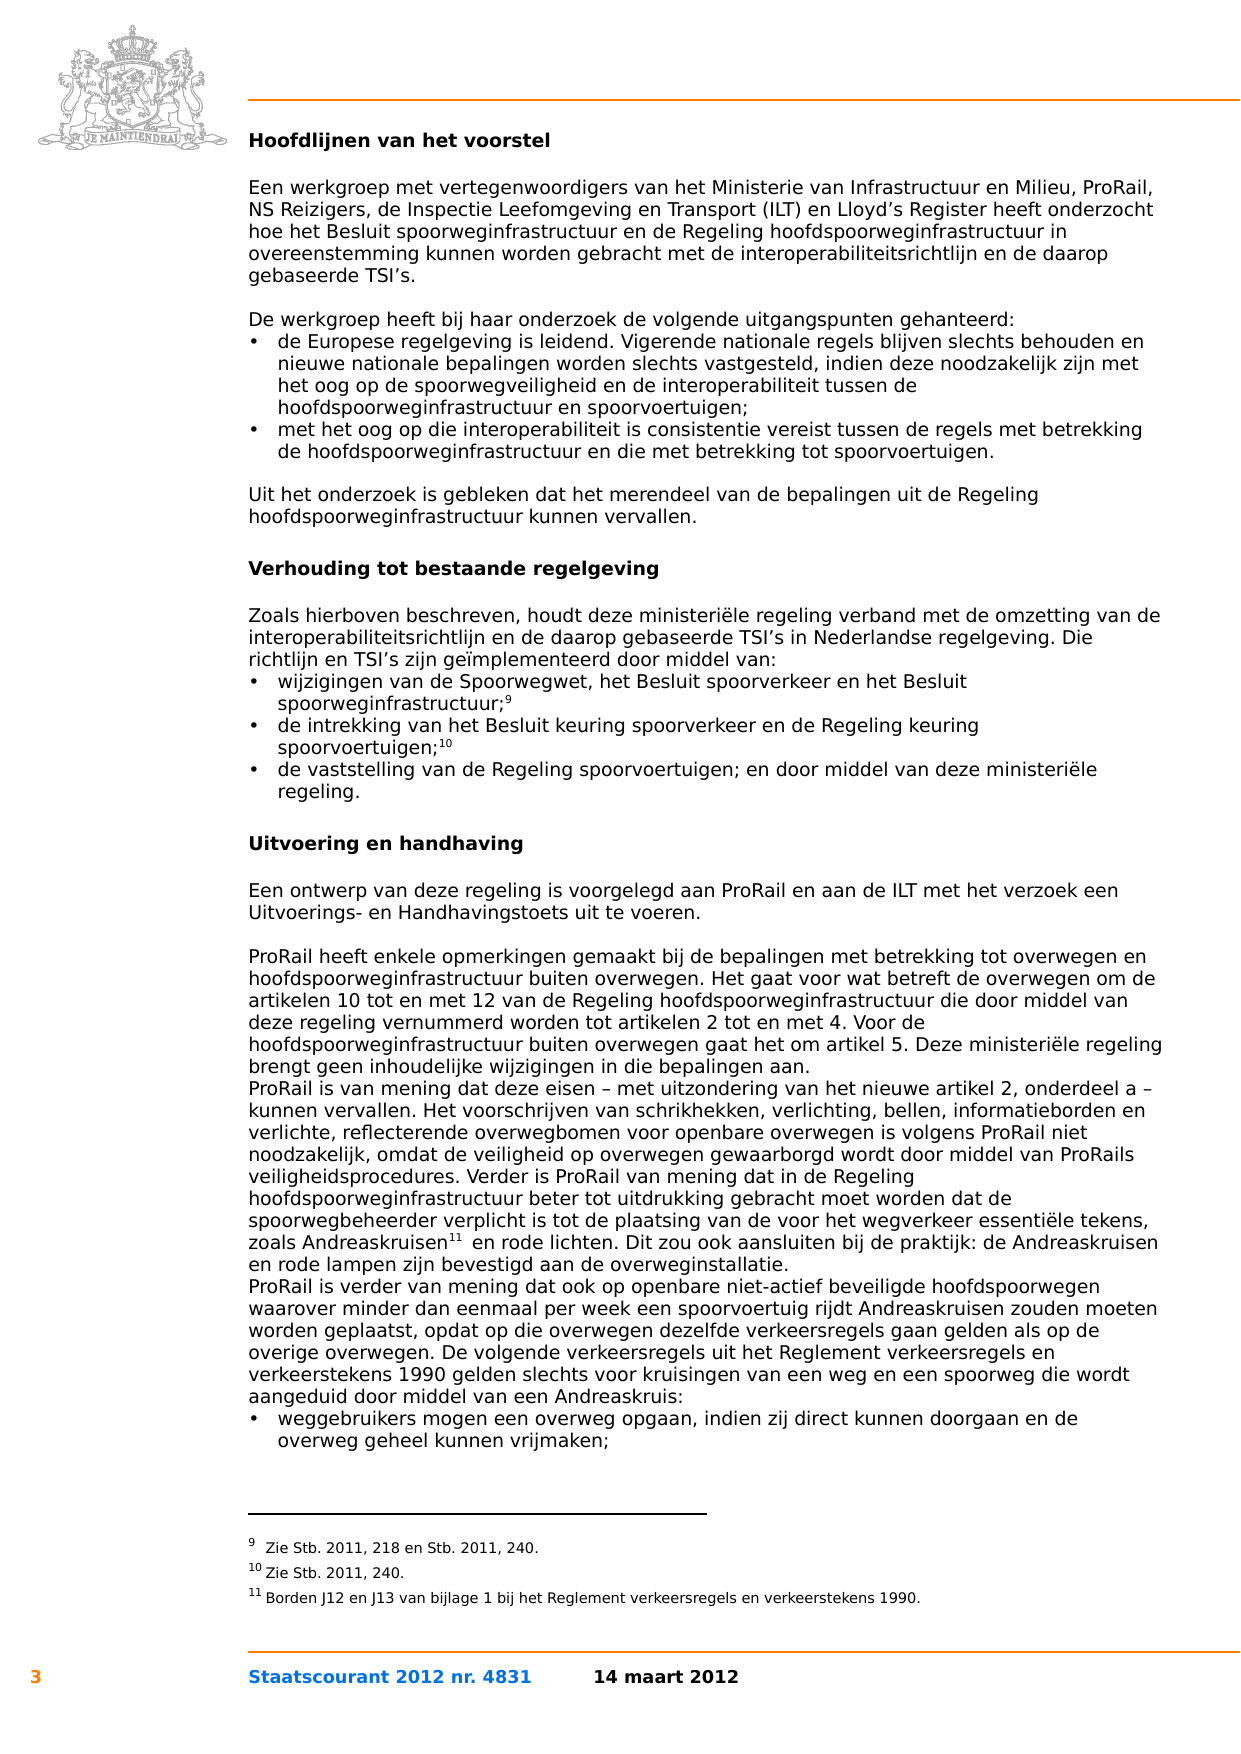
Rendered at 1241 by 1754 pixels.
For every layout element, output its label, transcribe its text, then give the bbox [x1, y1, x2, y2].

text ProRail heeft enkele opmerkingen gemaakt bij de bepalingen met betrekking tot overwegen en hoofdspoorweginfrastructuur buiten overwegen. Het gaat voor wat betreft de overwegen om de artikelen 10 tot en met 12 van de Regeling hoofdspoorweginfrastructuur die door middel van deze regeling vernummerd worden tot artikelen 2 tot en met 4. Voor de hoofdspoorweginfrastructuur buiten overwegen gaat het om artikel 5. Deze ministeriële regeling brengt geen inhoudelijke wijzigingen in die bepalingen aan. [248, 946, 1163, 1078]
text • de intrekking van het Besluit keuring spoorverkeer en de Regeling keuring spoorvoertuigen; [248, 715, 1163, 759]
picture [38, 25, 227, 150]
text Zoals hierboven beschreven, houdt deze ministeriële regeling verband met de omzetting van de interoperabiliteitsrichtlijn en de daarop gebaseerde TSI’s in Nederlandse regelgeving. Die richtlijn en TSI’s zijn geïmplementeerd door middel van: [248, 605, 1163, 671]
text Borden J12 en J13 van bijlage 1 bij het Reglement verkeersregels en verkeerstekens 1990. [248, 1586, 1163, 1608]
text Een ontwerp van deze regeling is voorgelegd aan ProRail en aan de ILT met het verzoek een Uitvoerings- en Handhavingstoets uit te voeren. [248, 880, 1163, 924]
text De werkgroep heeft bij haar onderzoek de volgende uitgangspunten gehanteerd: [248, 309, 1163, 331]
subtitle Verhouding tot bestaande regelgeving [248, 558, 1163, 580]
text ProRail is van mening dat deze eisen – met uitzondering van het nieuwe artikel 2, onderdeel a – kunnen vervallen. Het voorschrijven van schrikhekken, verlichting, bellen, informatieborden en verlichte, reflecterende overwegbomen voor openbare overwegen is volgens ProRail niet noodzakelijk, omdat de veiligheid op overwegen gewaarborgd wordt door middel van ProRails veiligheidsprocedures. Verder is ProRail van mening dat in de Regeling hoofdspoorweginfrastructuur beter tot uitdrukking gebracht moet worden dat de spoorwegbeheerder verplicht is tot de plaatsing van de voor het wegverkeer essentiële tekens, zoals Andreaskruisen en rode lichten. Dit zou ook aansluiten bij de praktijk: de Andreaskruisen en rode lampen zijn bevestigd aan de overweginstallatie. [248, 1078, 1163, 1276]
text • de Europese regelgeving is leidend. Vigerende nationale regels blijven slechts behouden en nieuwe nationale bepalingen worden slechts vastgesteld, indien deze noodzakelijk zijn met het oog op de spoorwegveiligheid en de interoperabiliteit tussen de hoofdspoorweginfrastructuur en spoorvoertuigen; [248, 331, 1163, 418]
text Een werkgroep met vertegenwoordigers van het Ministerie van Infrastructuur en Milieu, ProRail, NS Reizigers, de Inspectie Leefomgeving en Transport (ILT) en Lloyd’s Register heeft onderzocht hoe het Besluit spoorweginfrastructuur en de Regeling hoofdspoorweginfrastructuur in overeenstemming kunnen worden gebracht met de interoperabiliteitsrichtlijn en de daarop gebaseerde TSI’s. [248, 177, 1163, 287]
text Uit het onderzoek is gebleken dat het merendeel van de bepalingen uit de Regeling hoofdspoorweginfrastructuur kunnen vervallen. [248, 484, 1163, 528]
text ProRail is verder van mening dat ook op openbare niet-actief beveiligde hoofdspoorwegen waarover minder dan eenmaal per week een spoorvoertuig rijdt Andreaskruisen zouden moeten worden geplaatst, opdat op die overwegen dezelfde verkeersregels gaan gelden als op de overige overwegen. De volgende verkeersregels uit het Reglement verkeersregels en verkeerstekens 1990 gelden slechts voor kruisingen van een weg en een spoorweg die wordt aangeduid door middel van een Andreaskruis: [248, 1276, 1163, 1407]
text • met het oog op die interoperabiliteit is consistentie vereist tussen de regels met betrekking de hoofdspoorweginfrastructuur en die met betrekking tot spoorvoertuigen. [248, 418, 1163, 462]
text Zie Stb. 2011, 240. [248, 1561, 1163, 1583]
text • weggebruikers mogen een overweg opgaan, indien zij direct kunnen doorgaan en de overweg geheel kunnen vrijmaken; [248, 1407, 1163, 1451]
subtitle Uitvoering en handhaving [248, 833, 1163, 855]
text • de vaststelling van de Regeling spoorvoertuigen; en door middel van deze ministeriële regeling. [248, 759, 1163, 803]
text Zie Stb. 2011, 218 en Stb. 2011, 240. [248, 1536, 1163, 1558]
text • wijzigingen van de Spoorwegwet, het Besluit spoorverkeer en het Besluit spoorweginfrastructuur; [248, 671, 1163, 715]
subtitle Hoofdlijnen van het voorstel [248, 130, 1163, 152]
